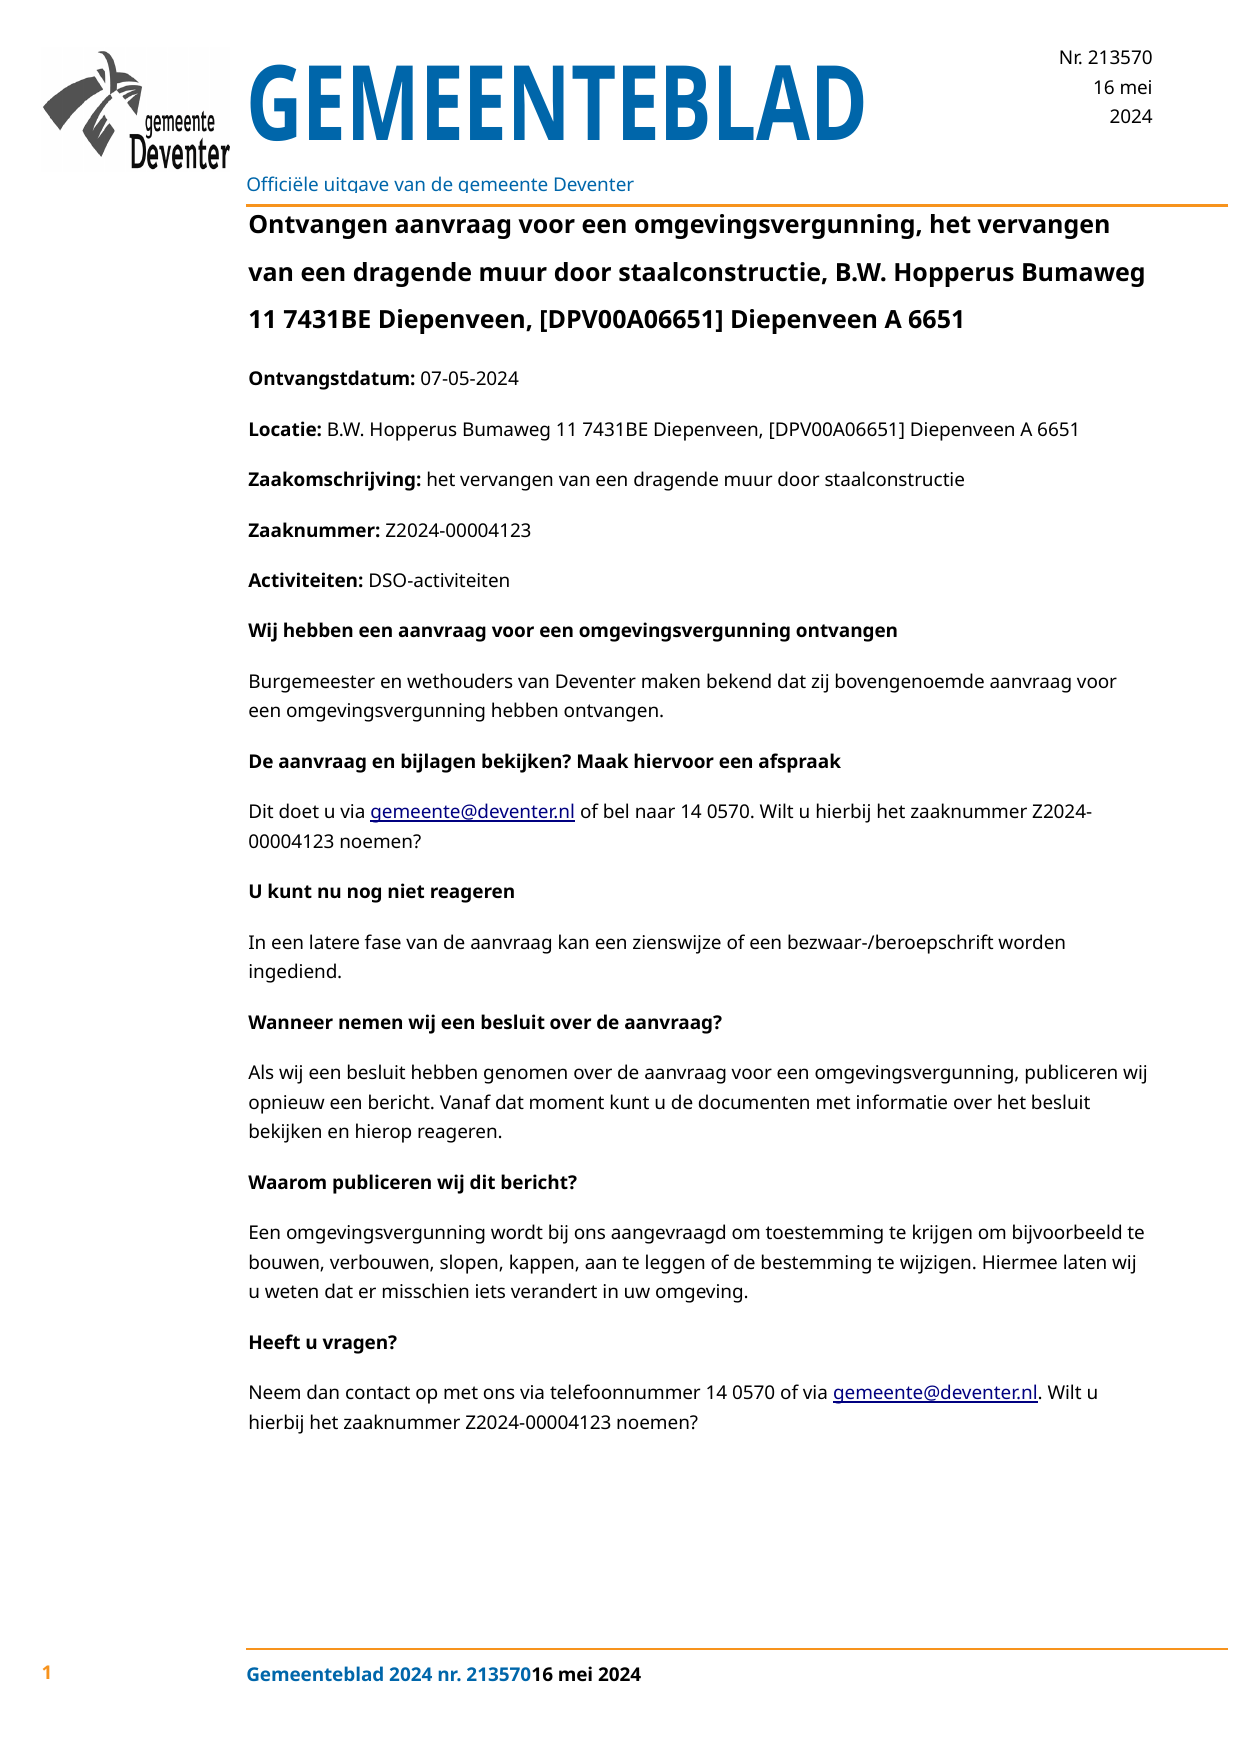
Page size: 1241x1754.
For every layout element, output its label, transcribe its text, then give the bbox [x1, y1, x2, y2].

text Neem dan contact op met ons via telefoonnummer 14 0570 of via gemeente@deventer.nl. Wilt u hierbij het zaaknummer Z2024-00004123 noemen? [248, 1379, 1152, 1434]
text Dit doet u via gemeente@deventer.nl of bel naar 14 0570. Wilt u hierbij het zaaknummer Z2024-00004123 noemen? [248, 798, 1152, 854]
text Ontvangen aanvraag voor een omgevingsvergunning, het vervangen van een dragende muur door staalconstructie, B.W. Hopperus Bumaweg 11 7431BE Diepenveen, [DPV00A06651] Diepenveen A 6651 [248, 207, 1152, 336]
text In een latere fase van de aanvraag kan een zienswijze of een bezwaar-/beroepschrift worden ingediend. [248, 929, 1152, 984]
text Waarom publiceren wij dit bericht? [248, 1169, 1152, 1194]
picture [41, 47, 231, 172]
text Activiteiten: DSO-activiteiten [248, 567, 1152, 593]
text Wanneer nemen wij een besluit over de aanvraag? [248, 1009, 1152, 1034]
text U kunt nu nog niet reageren [248, 878, 1152, 904]
text Wij hebben een aanvraag voor een omgevingsvergunning ontvangen [248, 618, 1152, 643]
text Heeft u vragen? [248, 1329, 1152, 1354]
text Zaakomschrijving: het vervangen van een dragende muur door staalconstructie [248, 466, 1152, 492]
text De aanvraag en bijlagen bekijken? Maak hiervoor een afspraak [248, 748, 1152, 774]
text Als wij een besluit hebben genomen over de aanvraag voor een omgevingsvergunning, publiceren wij opnieuw een bericht. Vanaf dat moment kunt u de documenten met informatie over het besluit bekijken en hierop reageren. [248, 1059, 1152, 1144]
text Burgemeester en wethouders van Deventer maken bekend dat zij bovengenoemde aanvraag voor een omgevingsvergunning hebben ontvangen. [248, 668, 1152, 723]
text Ontvangstdatum: 07-05-2024 [248, 366, 1152, 391]
text Een omgevingsvergunning wordt bij ons aangevraagd om toestemming te krijgen om bijvoorbeeld te bouwen, verbouwen, slopen, kappen, aan te leggen of de bestemming te wijzigen. Hiermee laten wij u weten dat er misschien iets verandert in uw omgeving. [248, 1219, 1152, 1304]
text Locatie: B.W. Hopperus Bumaweg 11 7431BE Diepenveen, [DPV00A06651] Diepenveen A 6651 [248, 416, 1152, 442]
text Zaaknummer: Z2024-00004123 [248, 517, 1152, 542]
